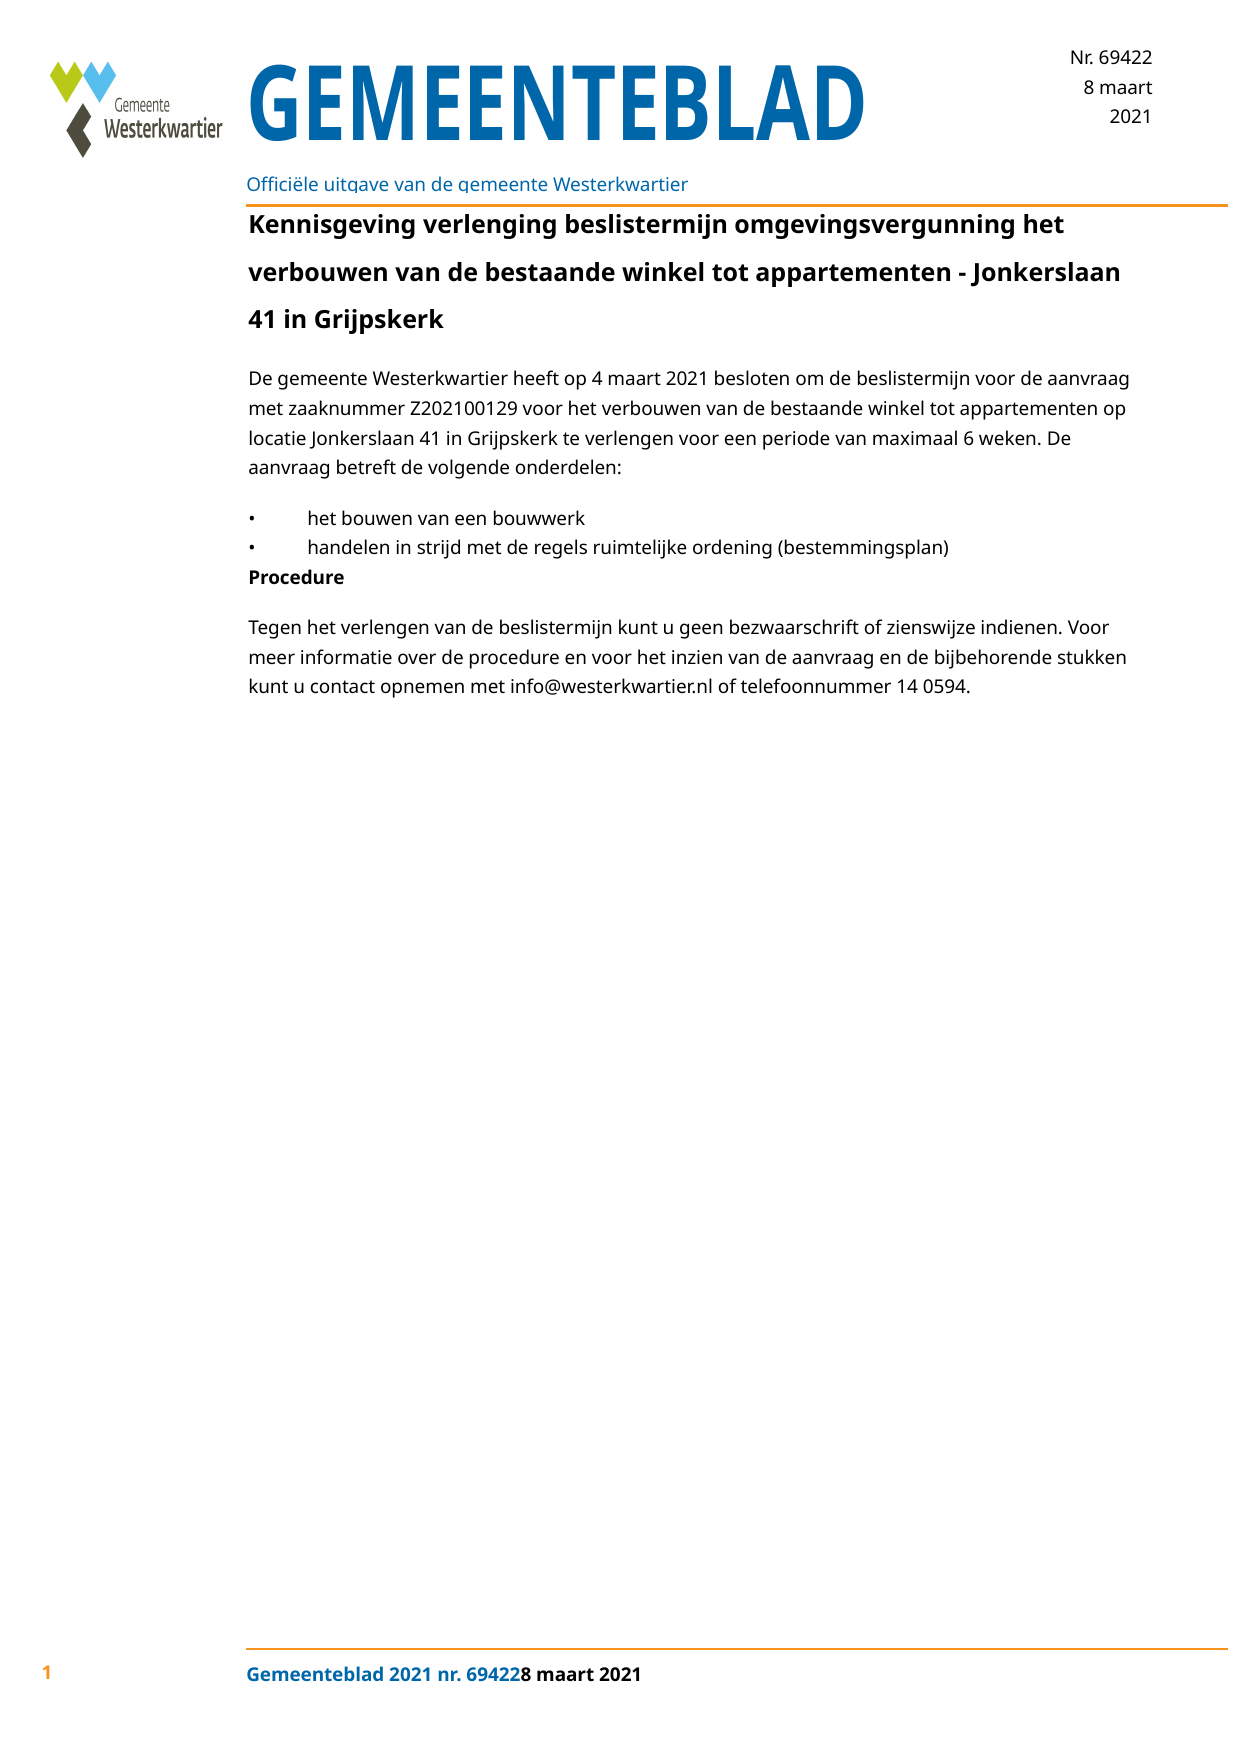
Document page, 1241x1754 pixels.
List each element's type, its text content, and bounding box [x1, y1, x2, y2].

list handelen in strijd met de regels ruimtelijke ordening (bestemmingsplan) [248, 534, 1152, 560]
picture [41, 47, 231, 172]
list het bouwen van een bouwwerk [248, 505, 1152, 530]
text Tegen het verlengen van de beslistermijn kunt u geen bezwaarschrift of zienswijze indienen. Voor meer informatie over de procedure en voor het inzien van de aanvraag en de bijbehorende stukken kunt u contact opnemen met info@westerkwartier.nl of telefoonnummer 14 0594. [248, 614, 1152, 699]
text Procedure [248, 564, 1152, 589]
text Kennisgeving verlenging beslistermijn omgevingsvergunning het verbouwen van de bestaande winkel tot appartementen - Jonkerslaan 41 in Grijpskerk [248, 207, 1152, 336]
text De gemeente Westerkwartier heeft op 4 maart 2021 besloten om de beslistermijn voor de aanvraag met zaaknummer Z202100129 voor het verbouwen van de bestaande winkel tot appartementen op locatie Jonkerslaan 41 in Grijpskerk te verlengen voor een periode van maximaal 6 weken. De aanvraag betreft de volgende onderdelen: [248, 366, 1152, 480]
